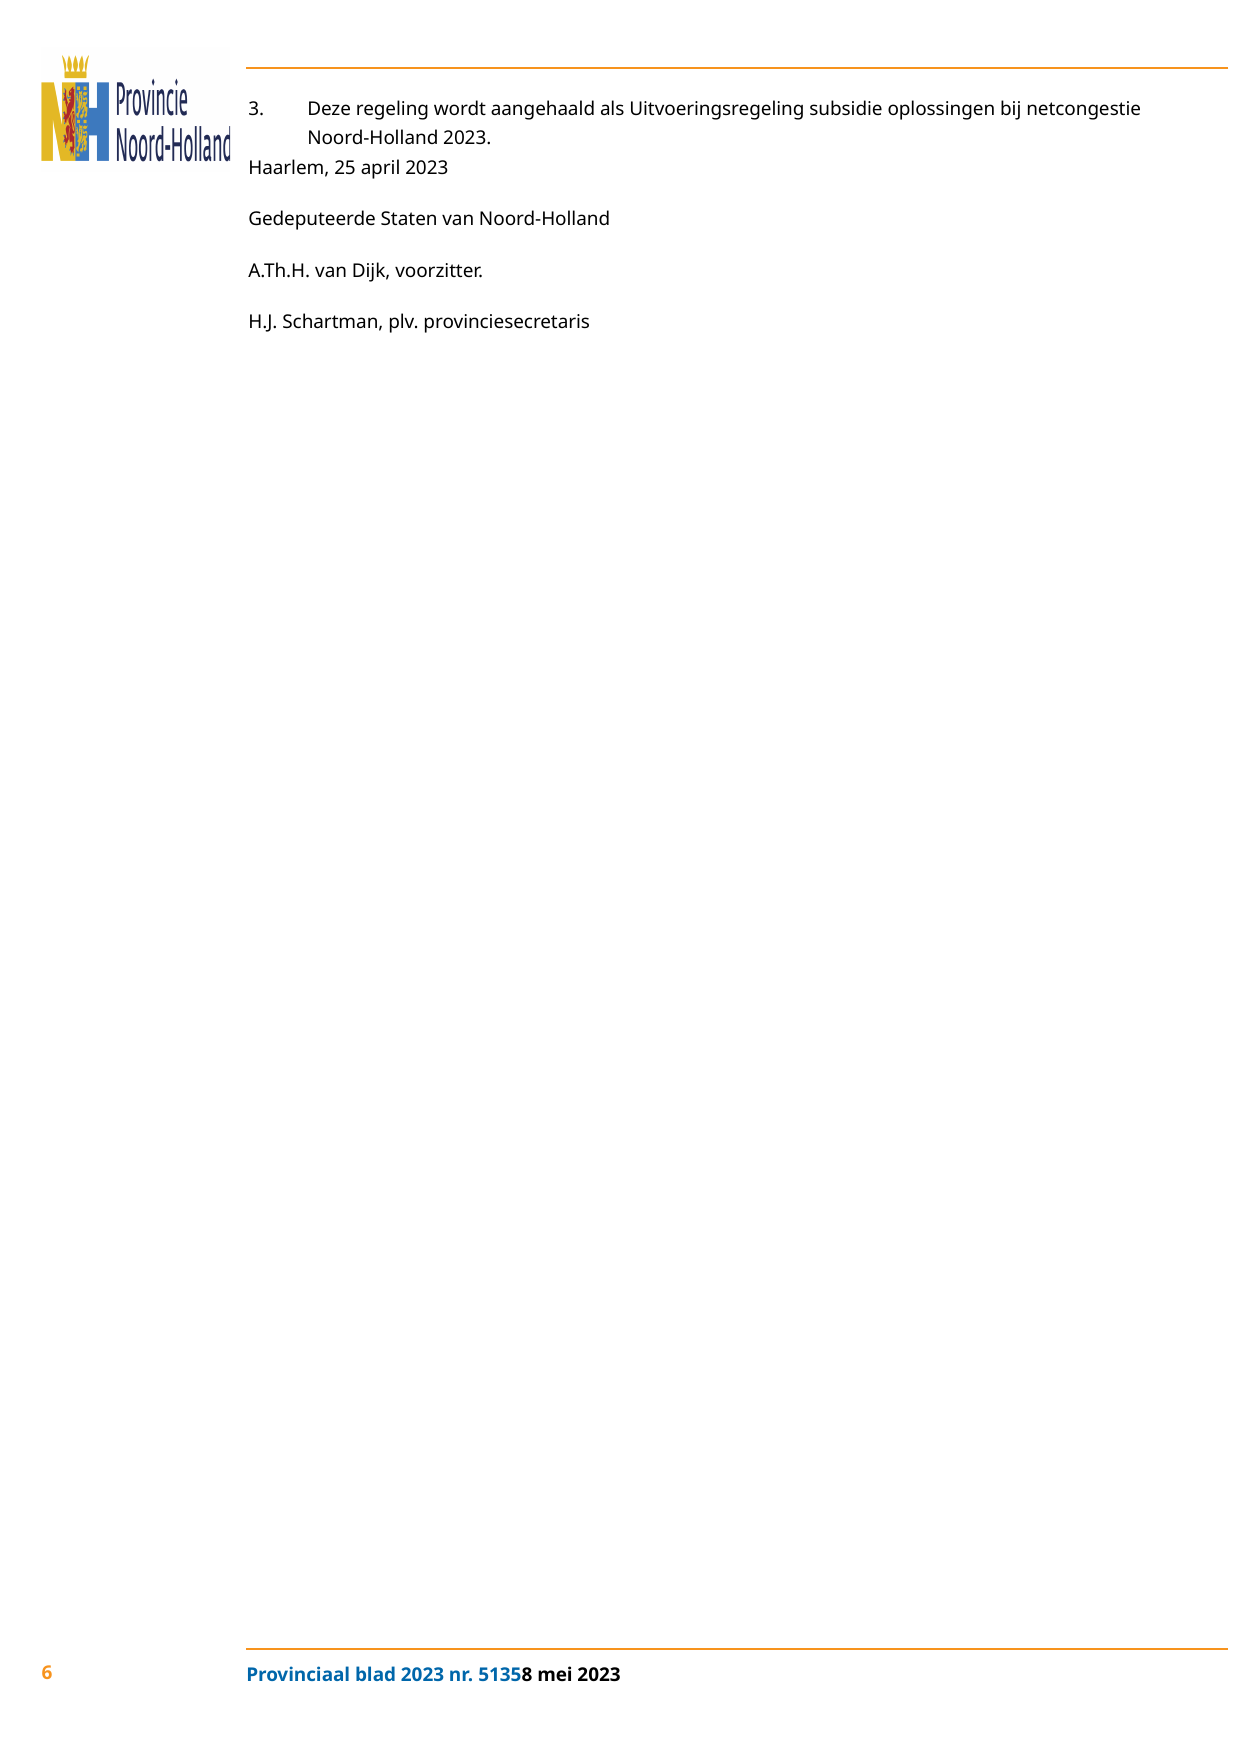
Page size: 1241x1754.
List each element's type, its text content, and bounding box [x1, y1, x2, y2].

text A.Th.H. van Dijk, voorzitter. [248, 257, 1152, 283]
picture [41, 47, 231, 172]
text Gedeputeerde Staten van Noord-Holland [248, 205, 1152, 231]
text Haarlem, 25 april 2023 [248, 154, 1152, 180]
text H.J. Schartman, plv. provinciesecretaris [248, 308, 1152, 334]
list Deze regeling wordt aangehaald als Uitvoeringsregeling subsidie oplossingen bij netcongestie Noord-Holland 2023. [248, 95, 1152, 150]
